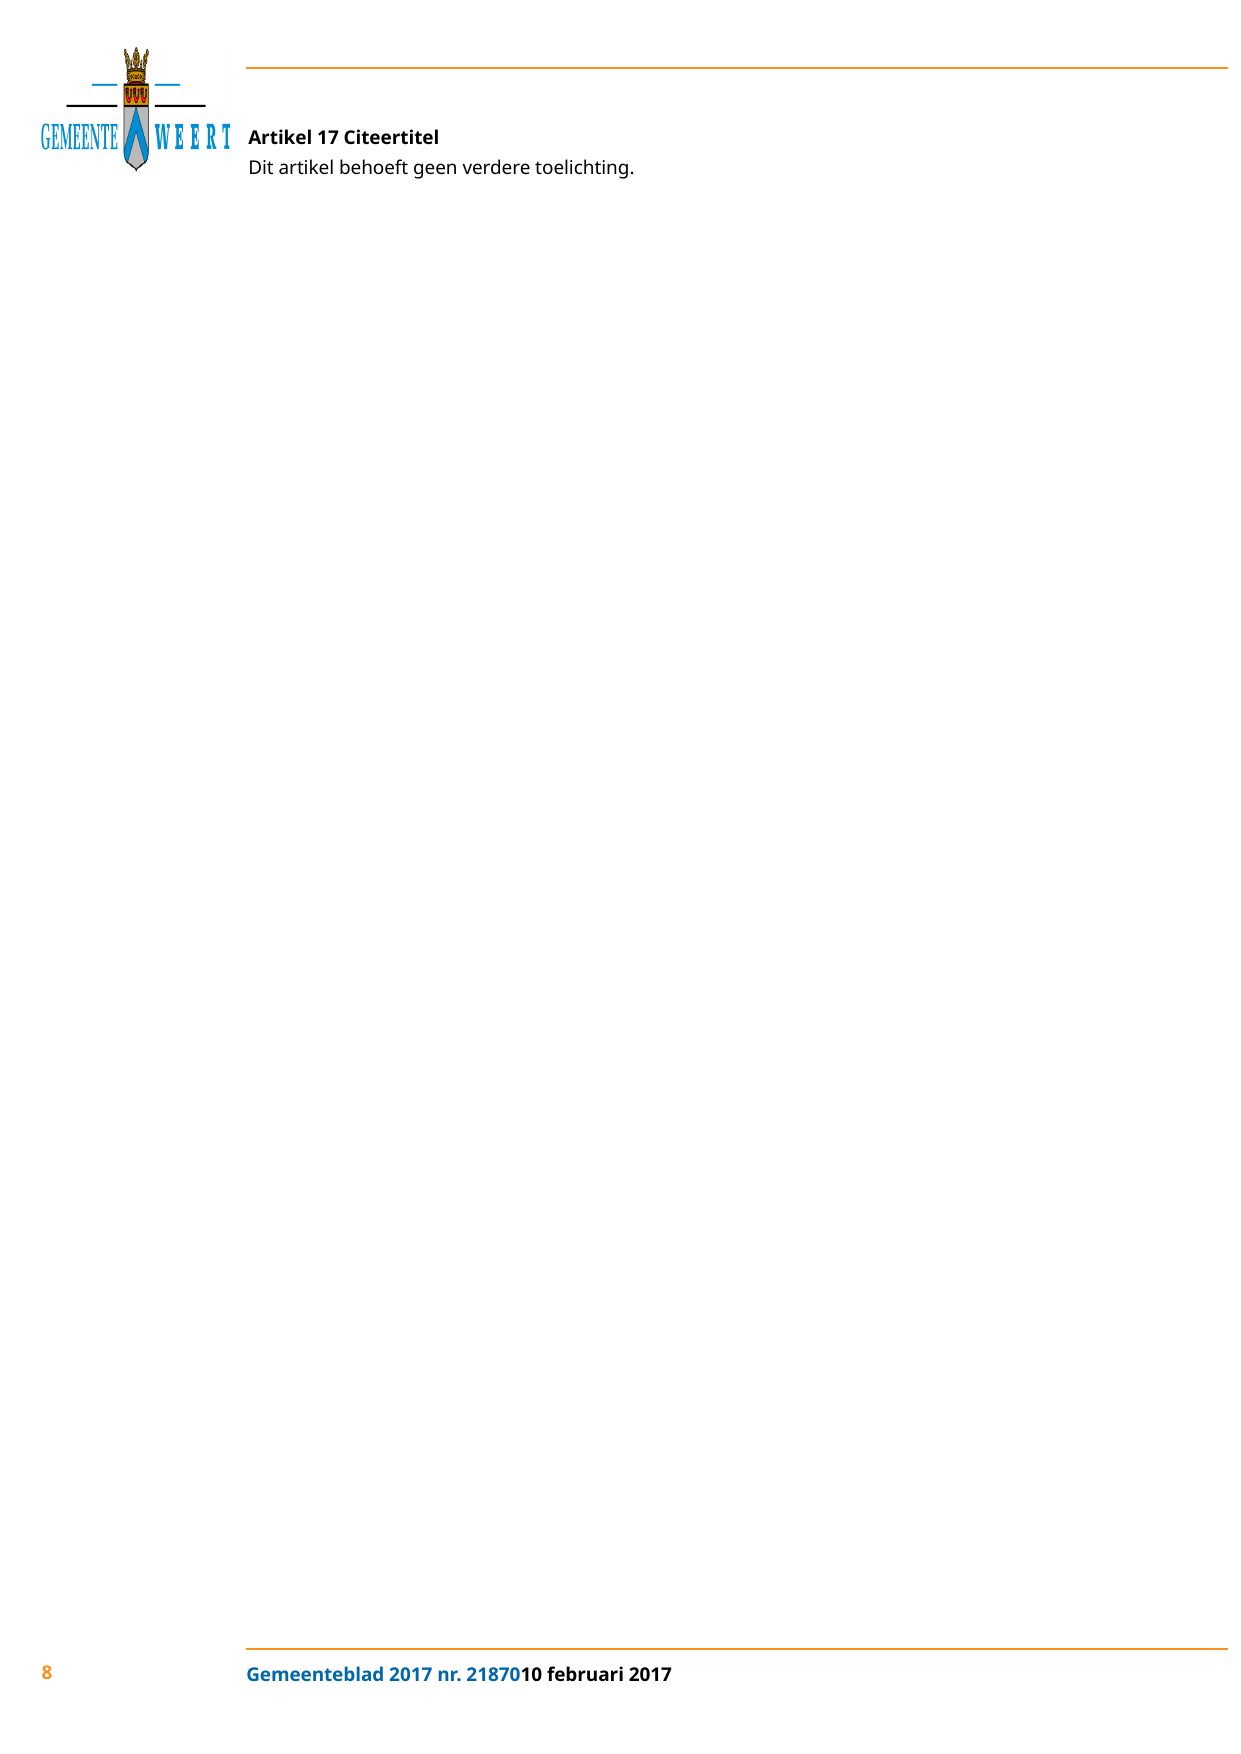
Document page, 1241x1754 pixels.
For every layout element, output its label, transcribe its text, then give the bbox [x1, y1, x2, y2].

text Artikel 17 Citeertitel [248, 124, 1152, 150]
text Dit artikel behoeft geen verdere toelichting. [248, 154, 1152, 180]
picture [41, 47, 231, 172]
